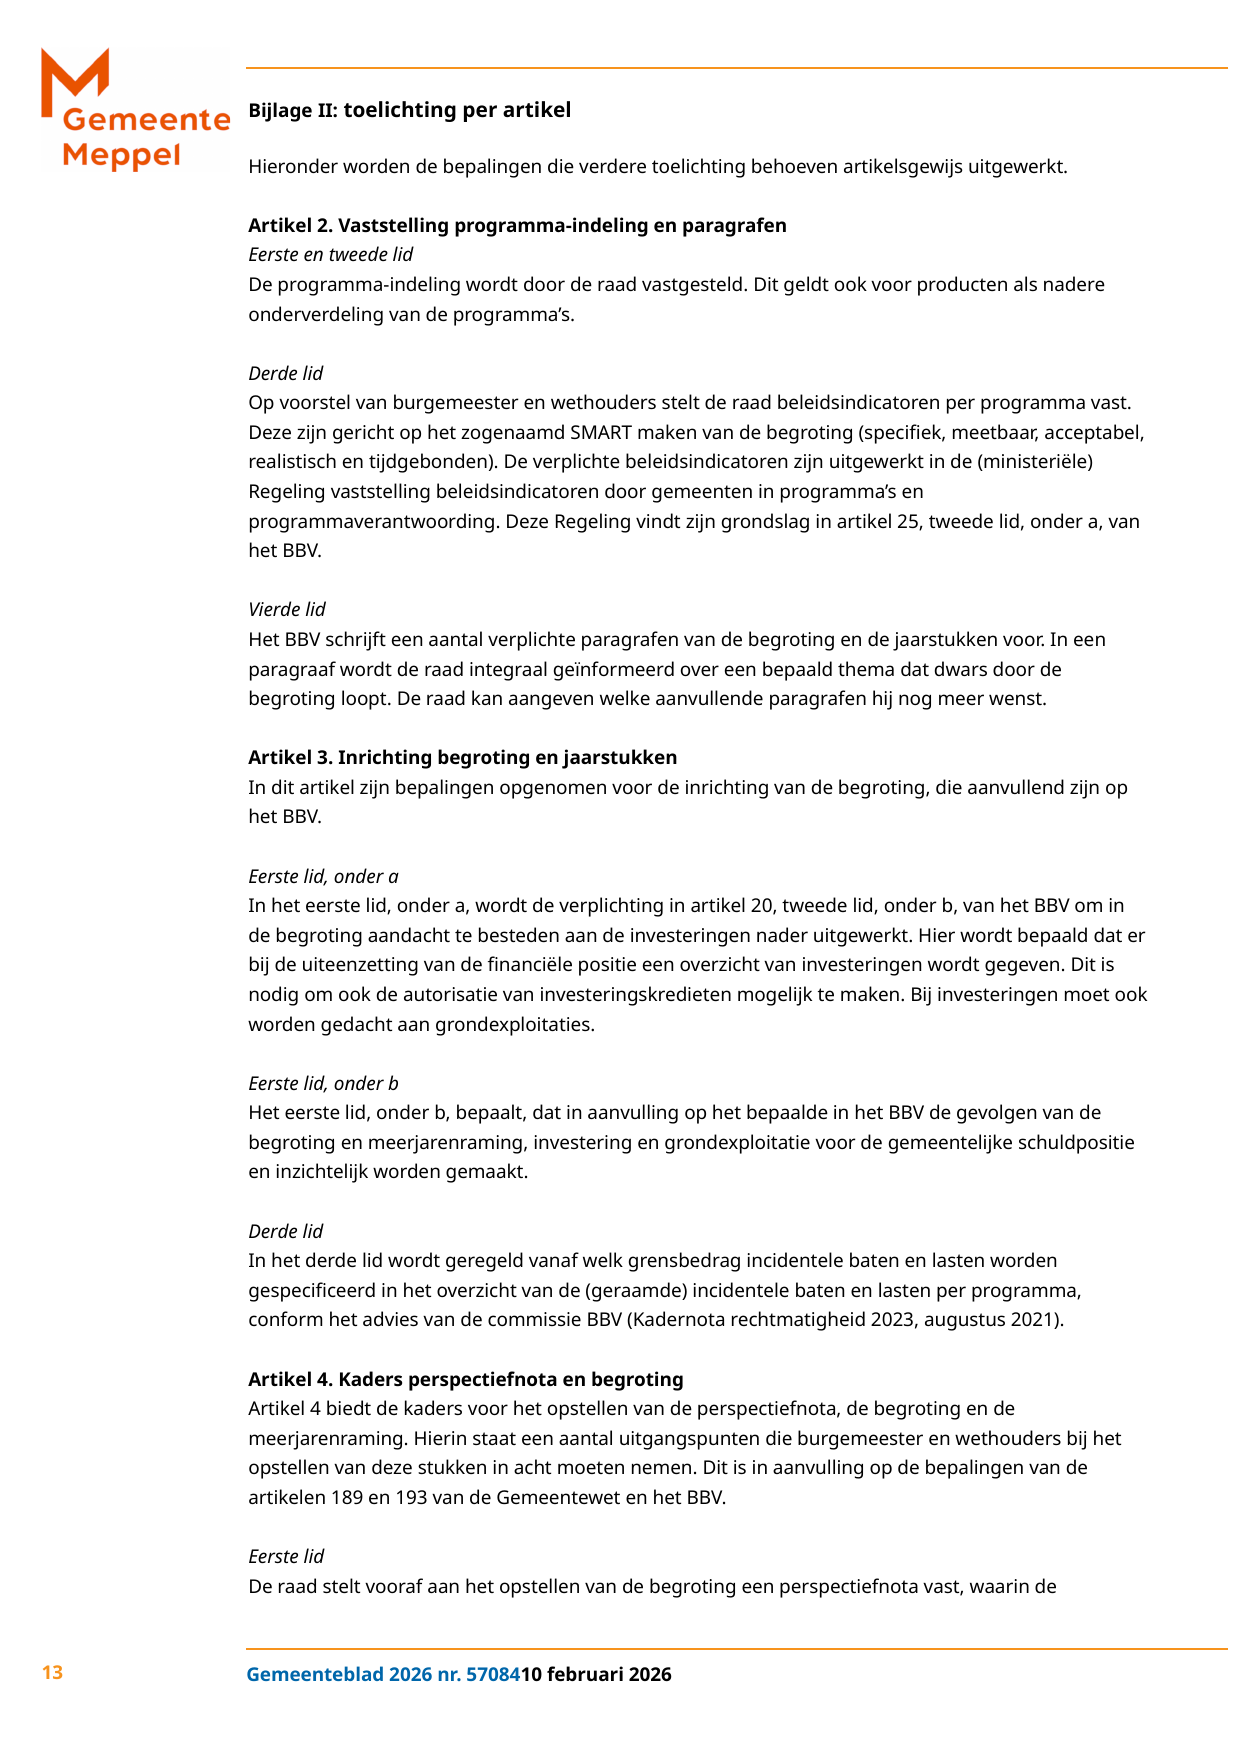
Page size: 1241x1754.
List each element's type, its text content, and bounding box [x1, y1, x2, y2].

text Hieronder worden de bepalingen die verdere toelichting behoeven artikelsgewijs uitgewerkt. [248, 153, 1152, 179]
text In het eerste lid, onder a, wordt de verplichting in artikel 20, tweede lid, onder b, van het BBV om in de begroting aandacht te besteden aan de investeringen nader uitgewerkt. Hier wordt bepaald dat er bij de uiteenzetting van de financiële positie een overzicht van investeringen wordt gegeven. Dit is nodig om ook de autorisatie van investeringskredieten mogelijk te maken. Bij investeringen moet ook worden gedacht aan grondexploitaties. [248, 892, 1152, 1037]
text Artikel 4. Kaders perspectiefnota en begroting [248, 1366, 1152, 1392]
text Het eerste lid, onder b, bepaalt, dat in aanvulling op het bepaalde in het BBV de gevolgen van de begroting en meerjarenraming, investering en grondexploitatie voor de gemeentelijke schuldpositie en inzichtelijk worden gemaakt. [248, 1099, 1152, 1184]
text Derde lid [248, 360, 1152, 386]
text Artikel 4 biedt de kaders voor het opstellen van de perspectiefnota, de begroting en de meerjarenraming. Hierin staat een aantal uitgangspunten die burgemeester en wethouders bij het opstellen van deze stukken in acht moeten nemen. Dit is in aanvulling op de bepalingen van de artikelen 189 en 193 van de Gemeentewet en het BBV. [248, 1395, 1152, 1510]
text Bijlage II: toelichting per artikel [248, 95, 1152, 123]
text Eerste lid, onder b [248, 1070, 1152, 1096]
text Artikel 3. Inrichting begroting en jaarstukken [248, 744, 1152, 770]
text De raad stelt vooraf aan het opstellen van de begroting een perspectiefnota vast, waarin de [248, 1573, 1152, 1599]
text De programma-indeling wordt door de raad vastgesteld. Dit geldt ook voor producten als nadere onderverdeling van de programma’s. [248, 271, 1152, 327]
text Artikel 2. Vaststelling programma-indeling en paragrafen [248, 212, 1152, 238]
text Eerste lid, onder a [248, 863, 1152, 889]
text Het BBV schrijft een aantal verplichte paragrafen van de begroting en de jaarstukken voor. In een paragraaf wordt de raad integraal geïnformeerd over een bepaald thema dat dwars door de begroting loopt. De raad kan aangeven welke aanvullende paragrafen hij nog meer wenst. [248, 626, 1152, 711]
text Op voorstel van burgemeester en wethouders stelt de raad beleidsindicatoren per programma vast. Deze zijn gericht op het zogenaamd SMART maken van de begroting (specifiek, meetbaar, acceptabel, realistisch en tijdgebonden). De verplichte beleidsindicatoren zijn uitgewerkt in de (ministeriële) Regeling vaststelling beleidsindicatoren door gemeenten in programma’s en programmaverantwoording. Deze Regeling vindt zijn grondslag in artikel 25, tweede lid, onder a, van het BBV. [248, 389, 1152, 563]
text Eerste lid [248, 1543, 1152, 1569]
text Vierde lid [248, 597, 1152, 622]
text In het derde lid wordt geregeld vanaf welk grensbedrag incidentele baten en lasten worden gespecificeerd in het overzicht van de (geraamde) incidentele baten en lasten per programma, conform het advies van de commissie BBV (Kadernota rechtmatigheid 2023, augustus 2021). [248, 1247, 1152, 1332]
text Eerste en tweede lid [248, 242, 1152, 267]
picture [41, 47, 231, 172]
text In dit artikel zijn bepalingen opgenomen voor de inrichting van de begroting, die aanvullend zijn op het BBV. [248, 774, 1152, 829]
text Derde lid [248, 1218, 1152, 1244]
